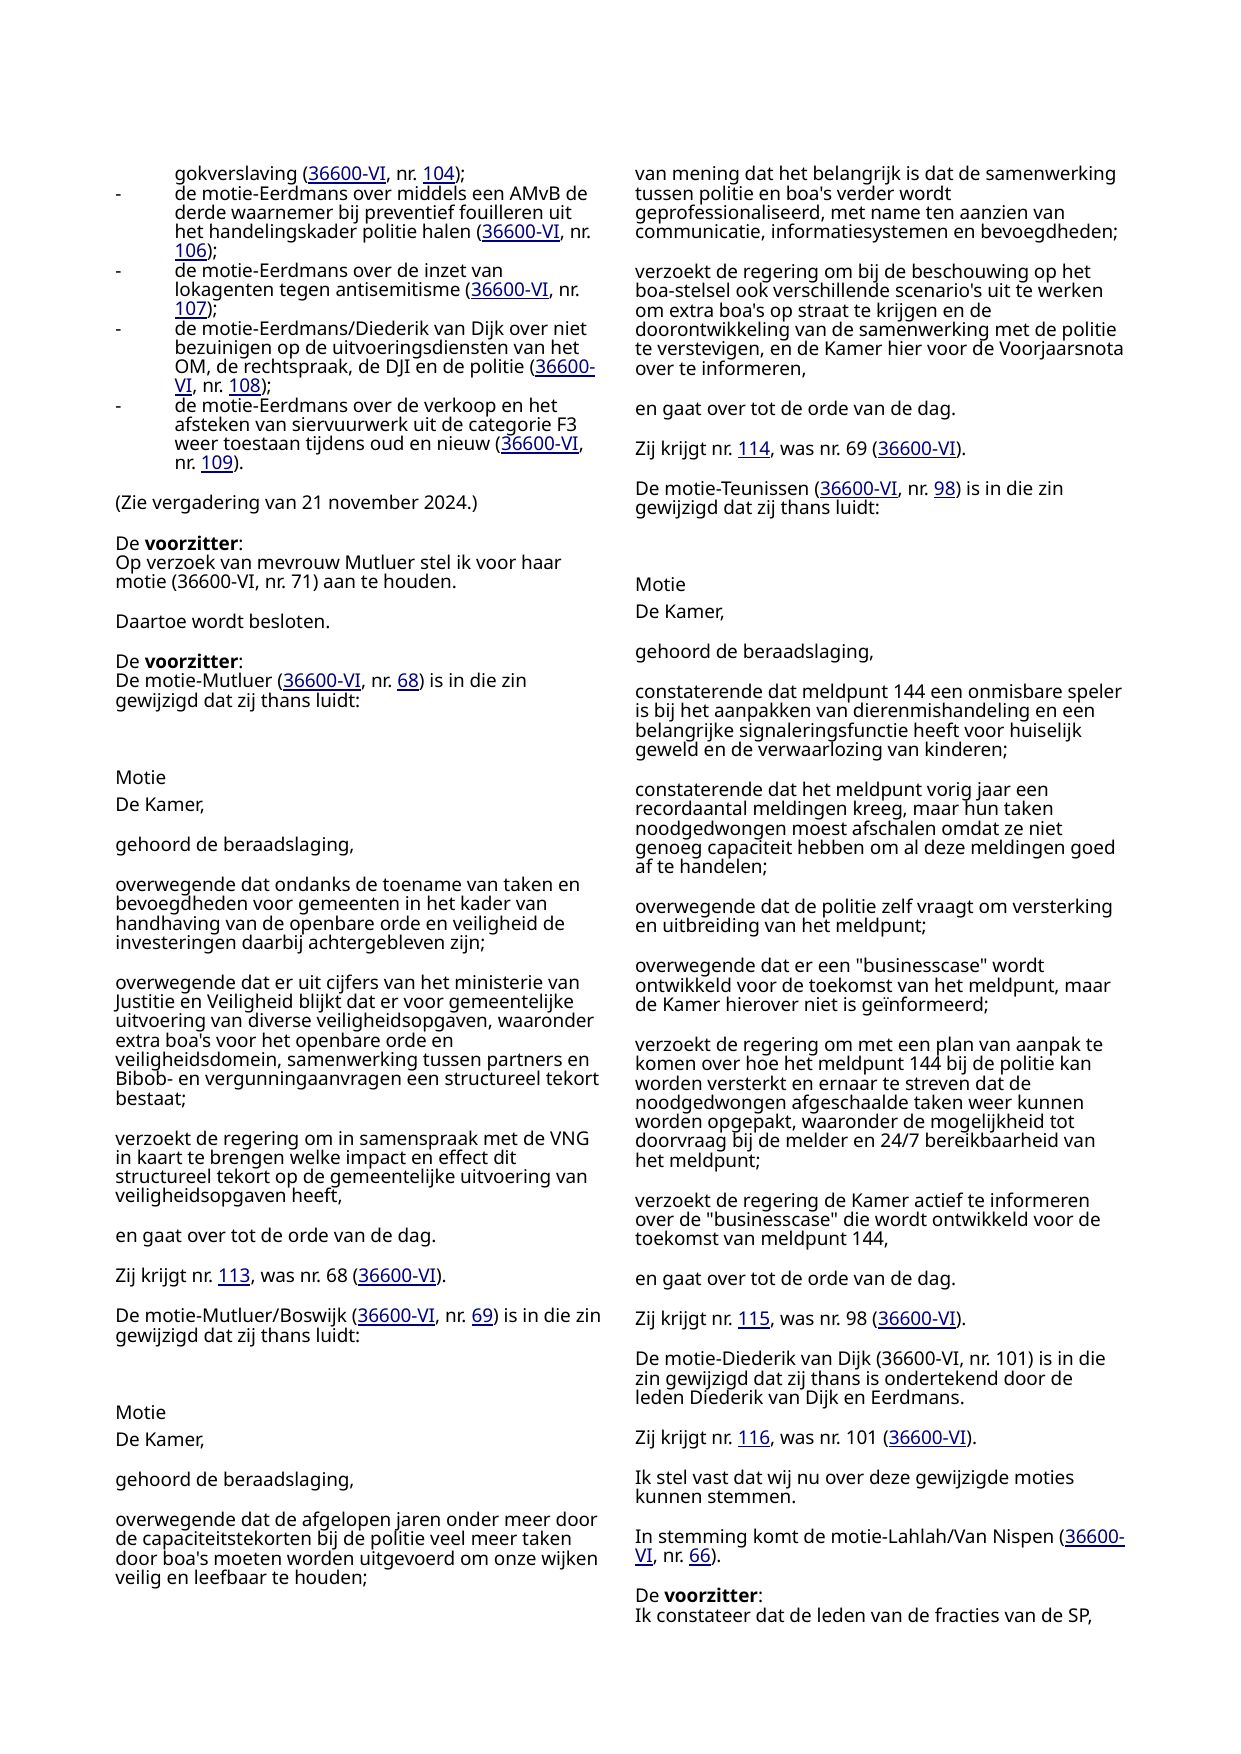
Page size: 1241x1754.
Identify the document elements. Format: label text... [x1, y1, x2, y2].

text De Kamer, [635, 603, 1125, 622]
text overwegende dat de afgelopen jaren onder meer door de capaciteitstekorten bij de politie veel meer taken door boa's moeten worden uitgevoerd om onze wijken veilig en leefbaar te houden; [115, 1511, 605, 1588]
text Op verzoek van mevrouw Mutluer stel ik voor haar motie (36600-VI, nr. 71) aan te houden. [115, 554, 605, 592]
list gokverslaving (36600-VI, nr. 104); [115, 165, 605, 184]
text De motie-Teunissen (36600-VI, nr. 98) is in die zin gewijzigd dat zij thans luidt: [635, 479, 1125, 518]
text Zij krijgt nr. 113, was nr. 68 (36600-VI). [115, 1267, 605, 1287]
text gehoord de beraadslaging, [115, 1471, 605, 1490]
text De voorzitter: [635, 1587, 1125, 1607]
list de motie-Eerdmans over middels een AMvB de derde waarnemer bij preventief fouilleren uit het handelingskader politie halen (36600-VI, nr. 106); [115, 184, 605, 262]
text en gaat over tot de orde van de dag. [115, 1227, 605, 1247]
text gehoord de beraadslaging, [115, 836, 605, 855]
text De motie-Mutluer (36600-VI, nr. 68) is in die zin gewijzigd dat zij thans luidt: [115, 672, 605, 711]
text overwegende dat de politie zelf vraagt om versterking en uitbreiding van het meldpunt; [635, 898, 1125, 937]
text gehoord de beraadslaging, [635, 643, 1125, 662]
text van mening dat het belangrijk is dat de samenwerking tussen politie en boa's verder wordt geprofessionaliseerd, met name ten aanzien van communicatie, informatiesystemen en bevoegdheden; [635, 165, 1125, 242]
text Ik stel vast dat wij nu over deze gewijzigde moties kunnen stemmen. [635, 1469, 1125, 1507]
text Zij krijgt nr. 114, was nr. 69 (36600-VI). [635, 439, 1125, 459]
text verzoekt de regering om met een plan van aanpak te komen over hoe het meldpunt 144 bij de politie kan worden versterkt en ernaar te streven dat de noodgedwongen afgeschaalde taken weer kunnen worden opgepakt, waaronder de mogelijkheid tot doorvraag bij de melder en 24/7 bereikbaarheid van het meldpunt; [635, 1036, 1125, 1171]
text Motie [635, 572, 1125, 597]
text Zij krijgt nr. 115, was nr. 98 (36600-VI). [635, 1310, 1125, 1329]
text Zij krijgt nr. 116, was nr. 101 (36600-VI). [635, 1429, 1125, 1448]
text Motie [115, 764, 605, 790]
text De Kamer, [115, 796, 605, 815]
list de motie-Eerdmans over de inzet van lokagenten tegen antisemitisme (36600-VI, nr. 107); [115, 262, 605, 319]
text overwegende dat ondanks de toename van taken en bevoegdheden voor gemeenten in het kader van handhaving van de openbare orde en veiligheid de investeringen daarbij achtergebleven zijn; [115, 876, 605, 953]
text en gaat over tot de orde van de dag. [635, 1270, 1125, 1289]
text De voorzitter: [115, 653, 605, 672]
text Daartoe wordt besloten. [115, 613, 605, 632]
text verzoekt de regering om bij de beschouwing op het boa-stelsel ook verschillende scenario's uit te werken om extra boa's op straat te krijgen en de doorontwikkeling van de samenwerking met de politie te verstevigen, en de Kamer hier voor de Voorjaarsnota over te informeren, [635, 263, 1125, 379]
text verzoekt de regering de Kamer actief te informeren over de "businesscase" die wordt ontwikkeld voor de toekomst van meldpunt 144, [635, 1192, 1125, 1249]
text Ik constateer dat de leden van de fracties van de SP, [635, 1607, 1125, 1626]
text (Zie vergadering van 21 november 2024.) [115, 494, 605, 514]
list de motie-Eerdmans over de verkoop en het afsteken van siervuurwerk uit de categorie F3 weer toestaan tijdens oud en nieuw (36600-VI, nr. 109). [115, 397, 605, 474]
text De voorzitter: [115, 534, 605, 554]
text De Kamer, [115, 1431, 605, 1450]
text en gaat over tot de orde van de dag. [635, 399, 1125, 419]
text overwegende dat er een "businesscase" wordt ontwikkeld voor de toekomst van het meldpunt, maar de Kamer hierover niet is geïnformeerd; [635, 957, 1125, 1015]
text Motie [115, 1399, 605, 1425]
text overwegende dat er uit cijfers van het ministerie van Justitie en Veiligheid blijkt dat er voor gemeentelijke uitvoering van diverse veiligheidsopgaven, waaronder extra boa's voor het openbare orde en veiligheidsdomein, samenwerking tussen partners en Bibob- en vergunningaanvragen een structureel tekort bestaat; [115, 974, 605, 1109]
text verzoekt de regering om in samenspraak met de VNG in kaart te brengen welke impact en effect dit structureel tekort op de gemeentelijke uitvoering van veiligheidsopgaven heeft, [115, 1129, 605, 1207]
text constaterende dat het meldpunt vorig jaar een recordaantal meldingen kreeg, maar hun taken noodgedwongen moest afschalen omdat ze niet genoeg capaciteit hebben om al deze meldingen goed af te handelen; [635, 781, 1125, 877]
text In stemming komt de motie-Lahlah/Van Nispen (36600-VI, nr. 66). [635, 1528, 1125, 1567]
list de motie-Eerdmans/Diederik van Dijk over niet bezuinigen op de uitvoeringsdiensten van het OM, de rechtspraak, de DJI en de politie (36600-VI, nr. 108); [115, 319, 605, 397]
text constaterende dat meldpunt 144 een onmisbare speler is bij het aanpakken van dierenmishandeling en een belangrijke signaleringsfunctie heeft voor huiselijk geweld en de verwaarlozing van kinderen; [635, 683, 1125, 760]
text De motie-Mutluer/Boswijk (36600-VI, nr. 69) is in die zin gewijzigd dat zij thans luidt: [115, 1307, 605, 1346]
text De motie-Diederik van Dijk (36600-VI, nr. 101) is in die zin gewijzigd dat zij thans is ondertekend door de leden Diederik van Dijk en Eerdmans. [635, 1350, 1125, 1408]
